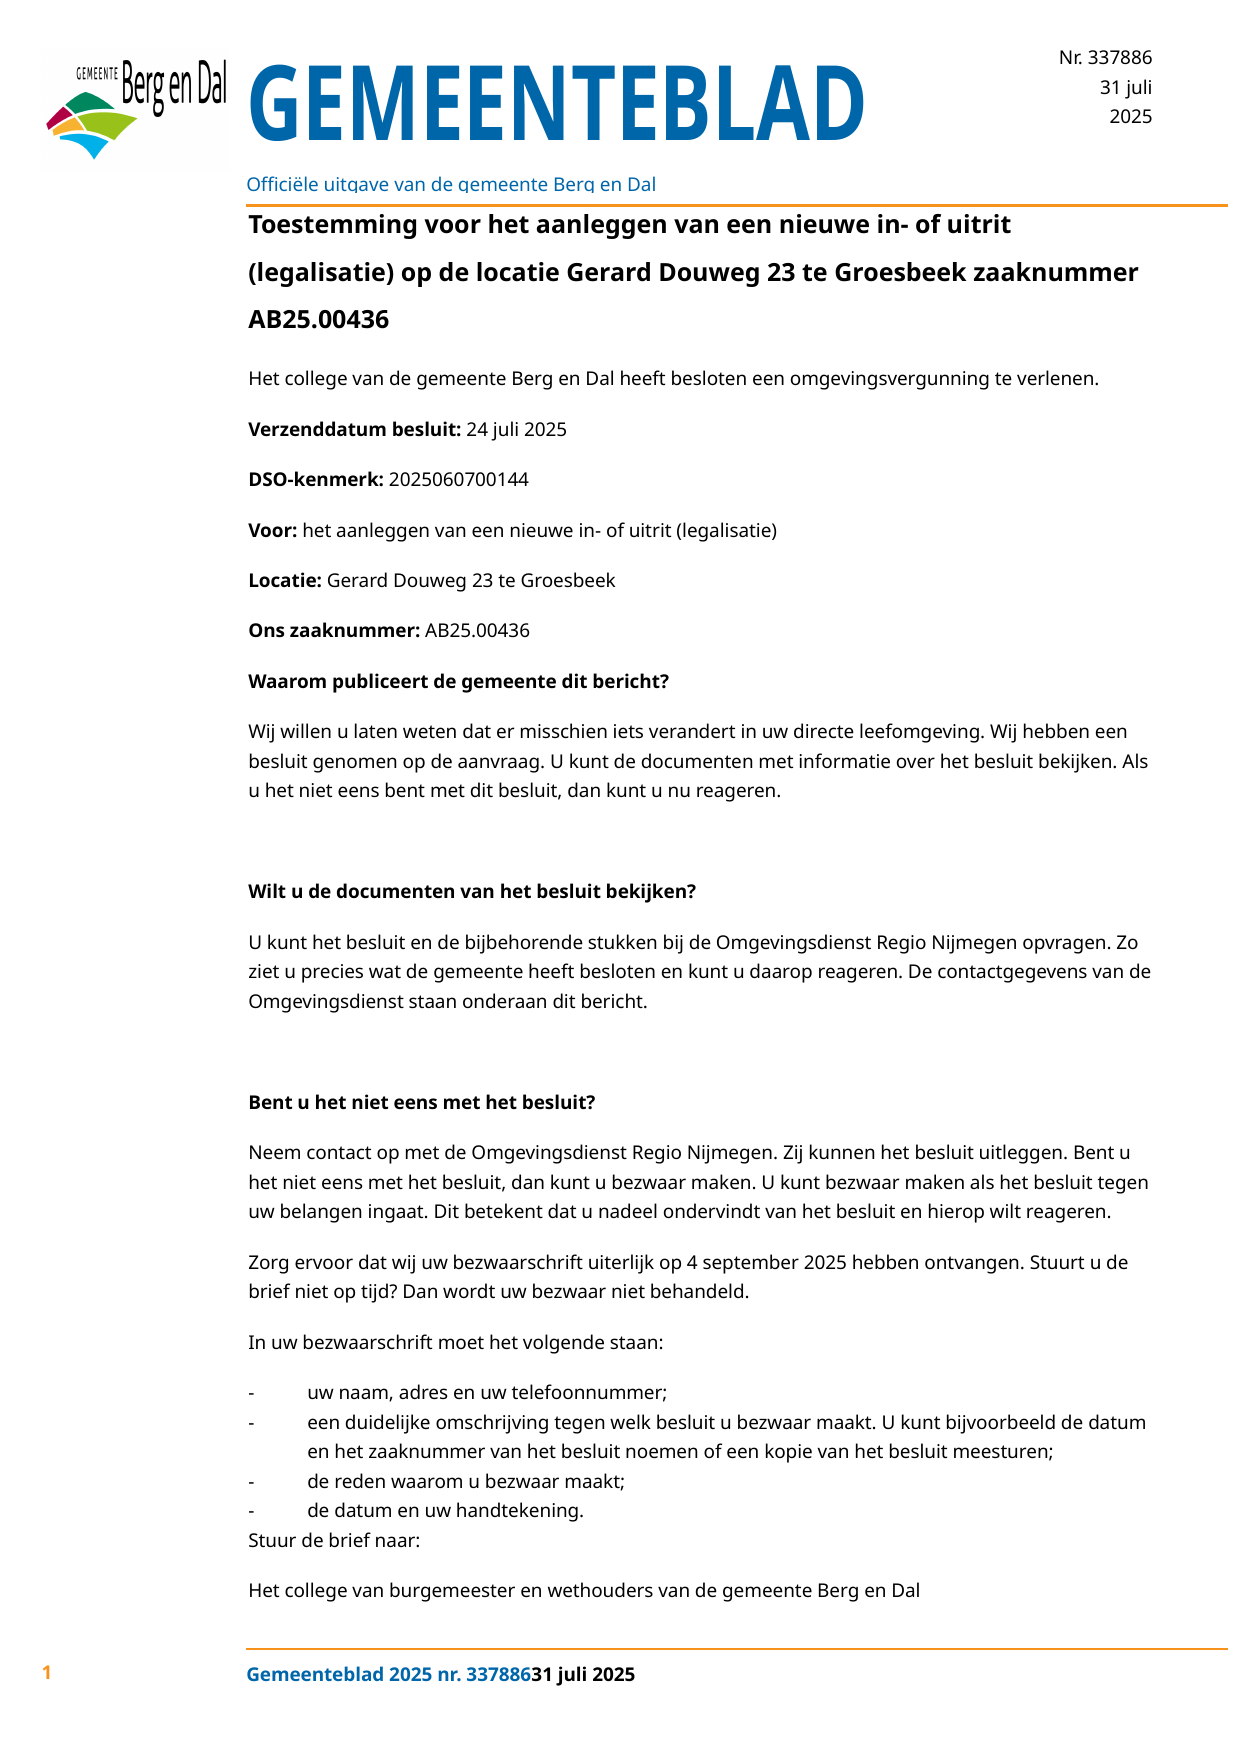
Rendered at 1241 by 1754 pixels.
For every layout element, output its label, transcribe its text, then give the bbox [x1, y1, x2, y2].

list de datum en uw handtekening. [248, 1498, 1152, 1523]
list uw naam, adres en uw telefoonnummer; [248, 1379, 1152, 1405]
text U kunt het besluit en de bijbehorende stukken bij de Omgevingsdienst Regio Nijmegen opvragen. Zo ziet u precies wat de gemeente heeft besloten en kunt u daarop reageren. De contactgegevens van de Omgevingsdienst staan onderaan dit bericht. [248, 929, 1152, 1014]
picture [41, 47, 231, 172]
text Waarom publiceert de gemeente dit bericht? [248, 668, 1152, 694]
text Voor: het aanleggen van een nieuwe in- of uitrit (legalisatie) [248, 517, 1152, 542]
text Het college van de gemeente Berg en Dal heeft besloten een omgevingsvergunning te verlenen. [248, 366, 1152, 391]
text DSO-kenmerk: 2025060700144 [248, 466, 1152, 492]
text Wilt u de documenten van het besluit bekijken? [248, 878, 1152, 904]
text Neem contact op met de Omgevingsdienst Regio Nijmegen. Zij kunnen het besluit uitleggen. Bent u het niet eens met het besluit, dan kunt u bezwaar maken. U kunt bezwaar maken als het besluit tegen uw belangen ingaat. Dit betekent dat u nadeel ondervindt van het besluit en hierop wilt reageren. [248, 1139, 1152, 1224]
text Het college van burgemeester en wethouders van de gemeente Berg en Dal [248, 1578, 1152, 1603]
text Verzenddatum besluit: 24 juli 2025 [248, 416, 1152, 442]
text Ons zaaknummer: AB25.00436 [248, 618, 1152, 643]
text In uw bezwaarschrift moet het volgende staan: [248, 1329, 1152, 1354]
text Stuur de brief naar: [248, 1527, 1152, 1553]
text Bent u het niet eens met het besluit? [248, 1089, 1152, 1114]
text Toestemming voor het aanleggen van een nieuwe in- of uitrit (legalisatie) op de locatie Gerard Douweg 23 te Groesbeek zaaknummer AB25.00436 [248, 207, 1152, 336]
text Locatie: Gerard Douweg 23 te Groesbeek [248, 567, 1152, 593]
text Wij willen u laten weten dat er misschien iets verandert in uw directe leefomgeving. Wij hebben een besluit genomen op de aanvraag. U kunt de documenten met informatie over het besluit bekijken. Als u het niet eens bent met dit besluit, dan kunt u nu reageren. [248, 718, 1152, 803]
list de reden waarom u bezwaar maakt; [248, 1468, 1152, 1494]
text Zorg ervoor dat wij uw bezwaarschrift uiterlijk op 4 september 2025 hebben ontvangen. Stuurt u de brief niet op tijd? Dan wordt uw bezwaar niet behandeld. [248, 1249, 1152, 1304]
list een duidelijke omschrijving tegen welk besluit u bezwaar maakt. U kunt bijvoorbeeld de datum en het zaaknummer van het besluit noemen of een kopie van het besluit meesturen; [248, 1409, 1152, 1464]
